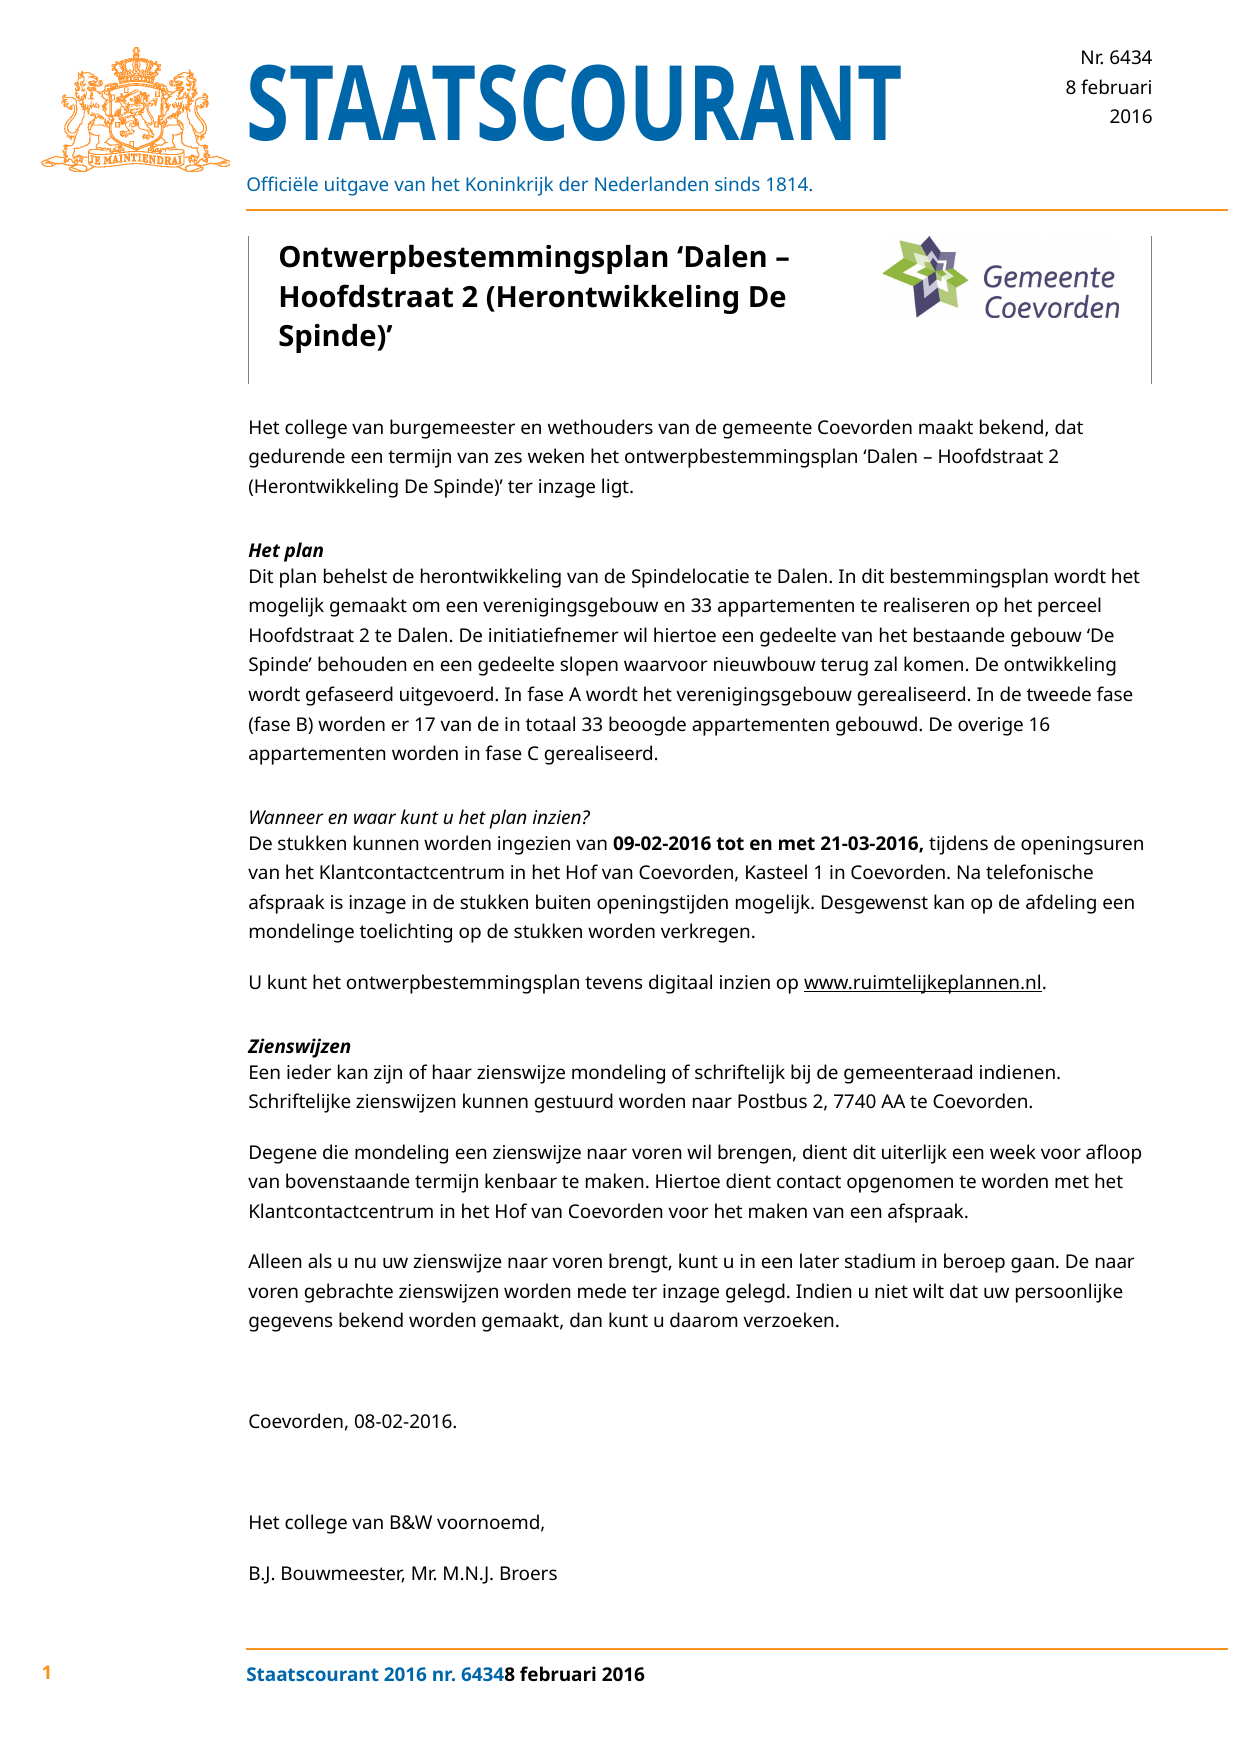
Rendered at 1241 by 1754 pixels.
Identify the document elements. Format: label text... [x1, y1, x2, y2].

picture [41, 47, 231, 172]
text Het college van burgemeester en wethouders van de gemeente Coevorden maakt bekend, dat gedurende een termijn van zes weken het ontwerpbestemmingsplan ‘Dalen – Hoofdstraat 2 (Herontwikkeling De Spinde)’ ter inzage ligt. [248, 414, 1152, 499]
text Coevorden, 08-02-2016. [248, 1408, 1152, 1434]
text De stukken kunnen worden ingezien van 09-02-2016 tot en met 21-03-2016, tijdens de openingsuren van het Klantcontactcentrum in het Hof van Coevorden, Kasteel 1 in Coevorden. Na telefonische afspraak is inzage in de stukken buiten openingstijden mogelijk. Desgewenst kan op de afdeling een mondelinge toelichting op de stukken worden verkregen. [248, 830, 1152, 944]
text Het plan [248, 537, 1152, 563]
text U kunt het ontwerpbestemmingsplan tevens digitaal inzien op www.ruimtelijkeplannen.nl. [248, 969, 1152, 995]
text Zienswijzen [248, 1033, 1152, 1059]
text Alleen als u nu uw zienswijze naar voren brengt, kunt u in een later stadium in beroep gaan. De naar voren gebrachte zienswijzen worden mede ter inzage gelegd. Indien u niet wilt dat uw persoonlijke gegevens bekend worden gemaakt, dan kunt u daarom verzoeken. [248, 1248, 1152, 1333]
table_header [850, 236, 1151, 384]
text Wanneer en waar kunt u het plan inzien? [248, 804, 1152, 830]
text Een ieder kan zijn of haar zienswijze mondeling of schriftelijk bij de gemeenteraad indienen. Schriftelijke zienswijzen kunnen gestuurd worden naar Postbus 2, 7740 AA te Coevorden. [248, 1059, 1152, 1114]
text Dit plan behelst de herontwikkeling van de Spindelocatie te Dalen. In dit bestemmingsplan wordt het mogelijk gemaakt om een verenigingsgebouw en 33 appartementen te realiseren op het perceel Hoofdstraat 2 te Dalen. De initiatiefnemer wil hiertoe een gedeelte van het bestaande gebouw ‘De Spinde’ behouden en een gedeelte slopen waarvoor nieuwbouw terug zal komen. De ontwikkeling wordt gefaseerd uitgevoerd. In fase A wordt het verenigingsgebouw gerealiseerd. In de tweede fase (fase B) worden er 17 van de in totaal 33 beoogde appartementen gebouwd. De overige 16 appartementen worden in fase C gerealiseerd. [248, 563, 1152, 766]
table_header Ontwerpbestemmingsplan ‘Dalen – Hoofdstraat 2 (Herontwikkeling De Spinde)’ [249, 236, 850, 384]
text Degene die mondeling een zienswijze naar voren wil brengen, dient dit uiterlijk een week voor afloop van bovenstaande termijn kenbaar te maken. Hiertoe dient contact opgenomen te worden met het Klantcontactcentrum in het Hof van Coevorden voor het maken van een afspraak. [248, 1139, 1152, 1224]
picture [882, 236, 1119, 318]
text Het college van B&W voornoemd, [248, 1509, 1152, 1535]
text B.J. Bouwmeester, Mr. M.N.J. Broers [248, 1560, 1152, 1585]
